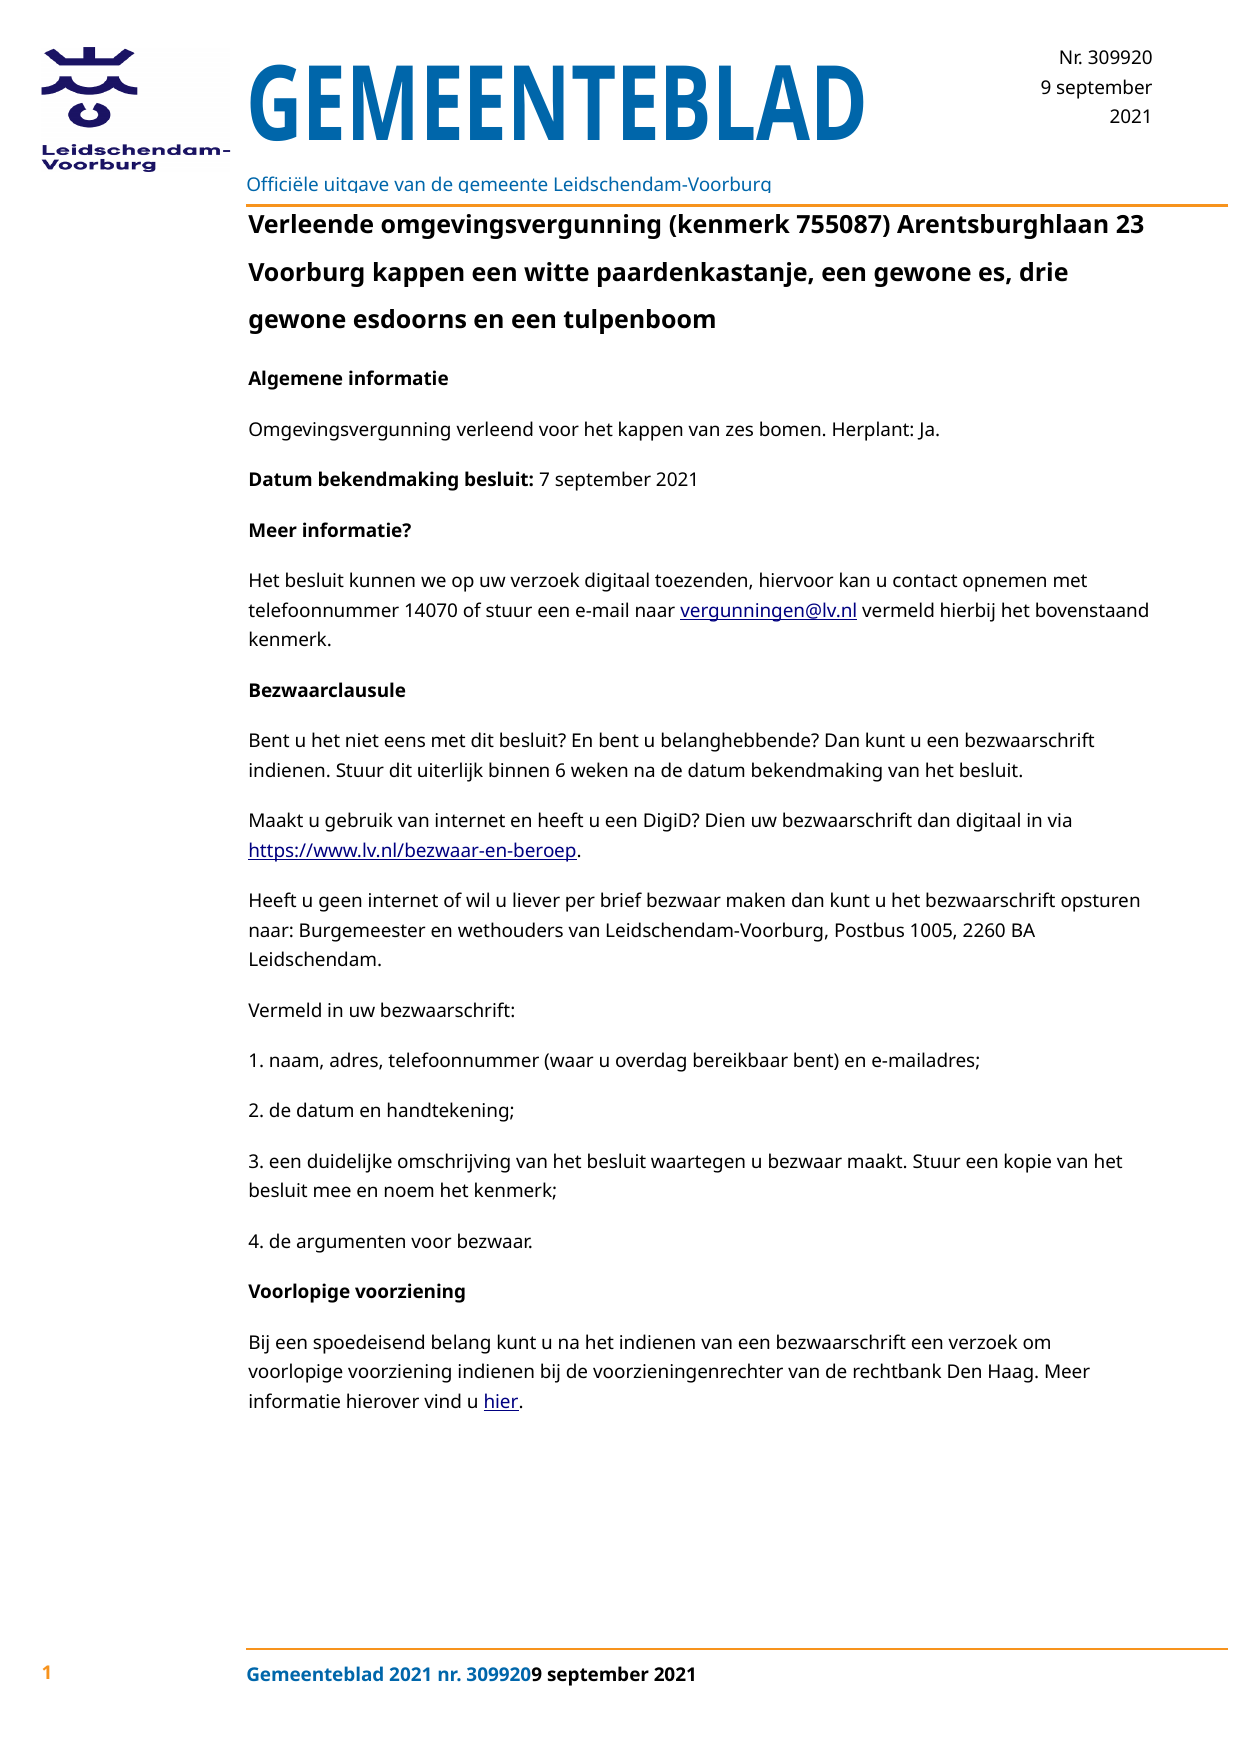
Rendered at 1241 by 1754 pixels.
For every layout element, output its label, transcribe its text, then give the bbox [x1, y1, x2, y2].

text Maakt u gebruik van internet en heeft u een DigiD? Dien uw bezwaarschrift dan digitaal in via https://www.lv.nl/bezwaar-en-beroep. [248, 807, 1152, 862]
text Bezwaarclausule [248, 677, 1152, 702]
text Algemene informatie [248, 366, 1152, 391]
picture [41, 47, 231, 172]
text Omgevingsvergunning verleend voor het kappen van zes bomen. Herplant: Ja. [248, 416, 1152, 442]
text 2. de datum en handtekening; [248, 1098, 1152, 1123]
text Voorlopige voorziening [248, 1278, 1152, 1304]
text Bent u het niet eens met dit besluit? En bent u belanghebbende? Dan kunt u een bezwaarschrift indienen. Stuur dit uiterlijk binnen 6 weken na de datum bekendmaking van het besluit. [248, 727, 1152, 782]
text Vermeld in uw bezwaarschrift: [248, 997, 1152, 1022]
text Heeft u geen internet of wil u liever per brief bezwaar maken dan kunt u het bezwaarschrift opsturen naar: Burgemeester en wethouders van Leidschendam-Voorburg, Postbus 1005, 2260 BA Leidschendam. [248, 887, 1152, 972]
text 4. de argumenten voor bezwaar. [248, 1228, 1152, 1254]
text Verleende omgevingsvergunning (kenmerk 755087) Arentsburghlaan 23 Voorburg kappen een witte paardenkastanje, een gewone es, drie gewone esdoorns en een tulpenboom [248, 207, 1152, 336]
text Datum bekendmaking besluit: 7 september 2021 [248, 466, 1152, 492]
text Bij een spoedeisend belang kunt u na het indienen van een bezwaarschrift een verzoek om voorlopige voorziening indienen bij de voorzieningenrechter van de rechtbank Den Haag. Meer informatie hierover vind u hier. [248, 1329, 1152, 1414]
text Het besluit kunnen we op uw verzoek digitaal toezenden, hiervoor kan u contact opnemen met telefoonnummer 14070 of stuur een e-mail naar vergunningen@lv.nl vermeld hierbij het bovenstaand kenmerk. [248, 567, 1152, 652]
text 3. een duidelijke omschrijving van het besluit waartegen u bezwaar maakt. Stuur een kopie van het besluit mee en noem het kenmerk; [248, 1148, 1152, 1203]
text Meer informatie? [248, 517, 1152, 542]
text 1. naam, adres, telefoonnummer (waar u overdag bereikbaar bent) en e-mailadres; [248, 1047, 1152, 1073]
